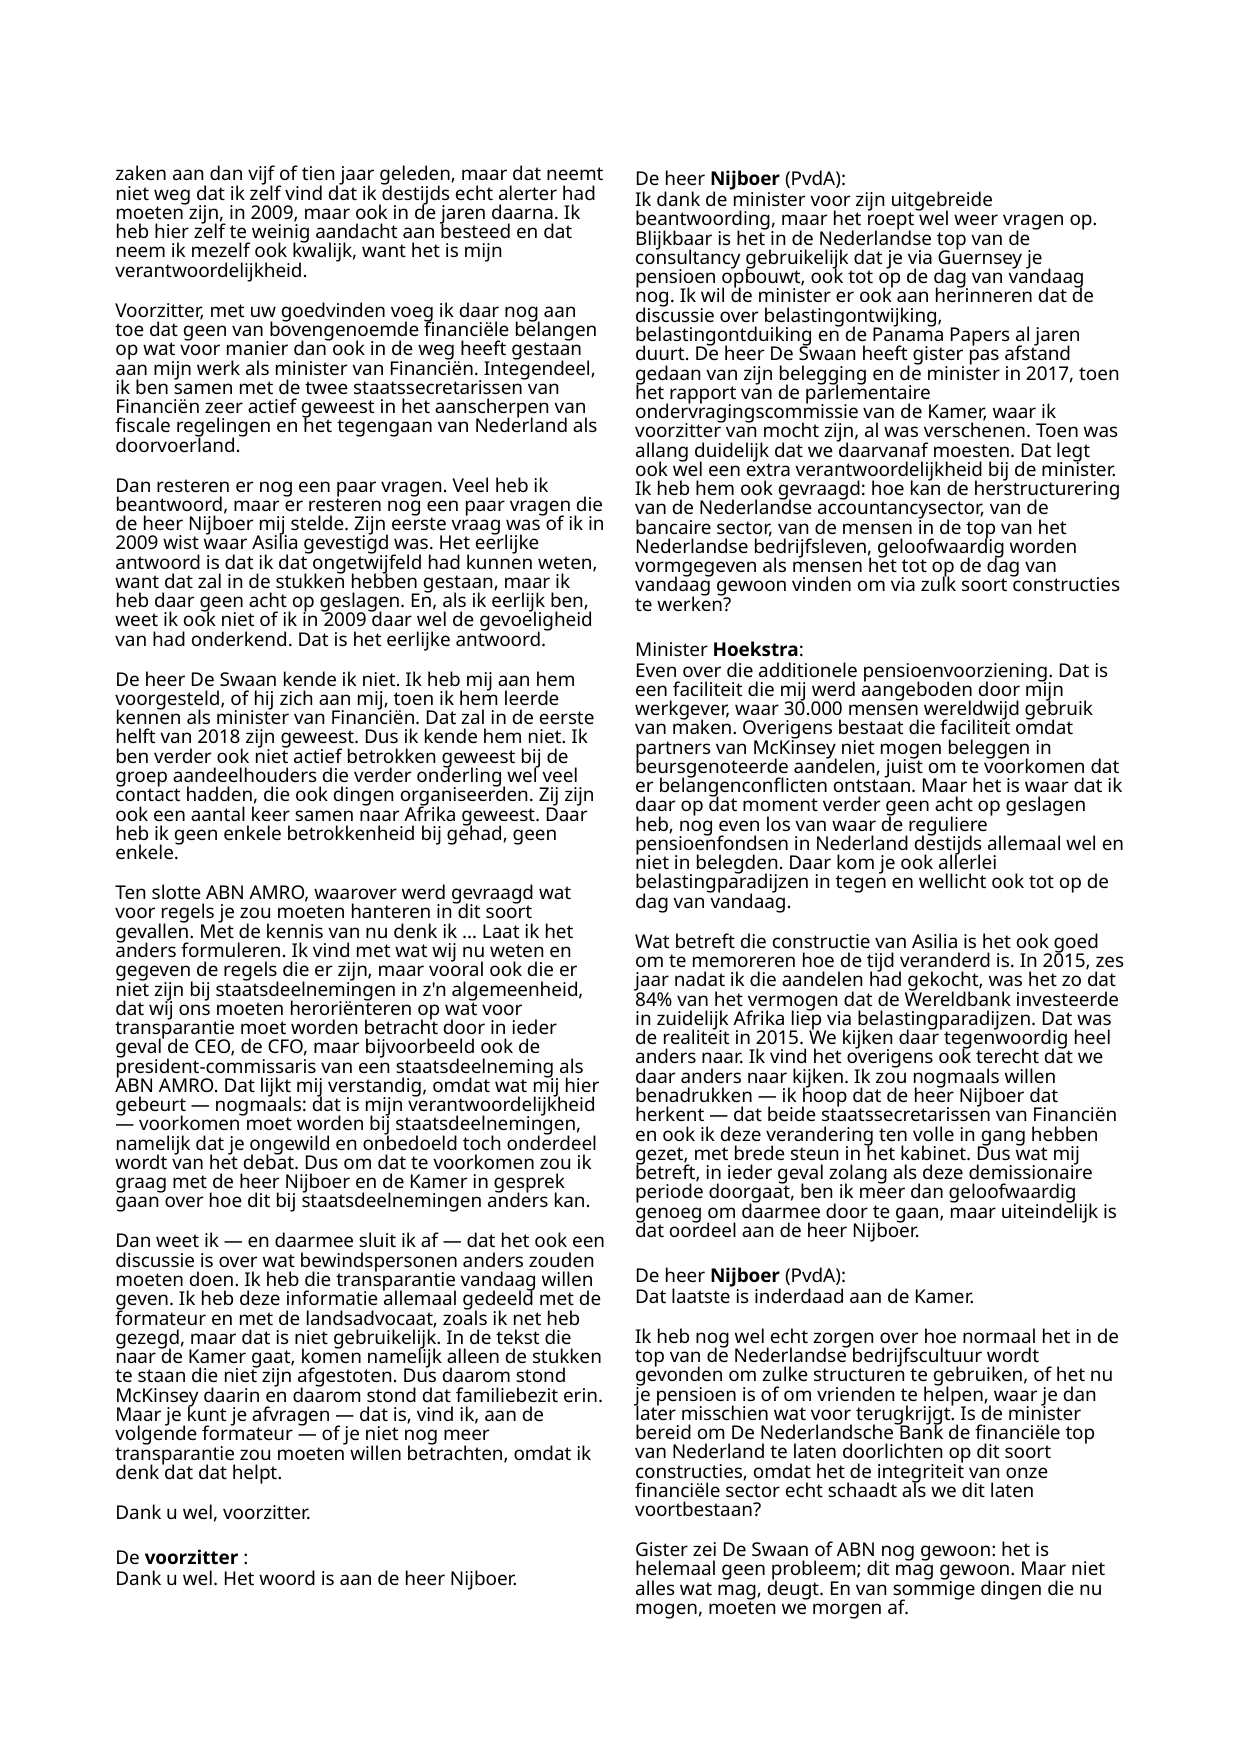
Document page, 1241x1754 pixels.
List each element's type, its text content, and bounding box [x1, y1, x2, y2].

text De heer Nijboer (PvdA): [635, 1262, 1125, 1288]
text Voorzitter, met uw goedvinden voeg ik daar nog aan toe dat geen van bovengenoemde financiële belangen op wat voor manier dan ook in de weg heeft gestaan aan mijn werk als minister van Financiën. Integendeel, ik ben samen met de twee staatssecretarissen van Financiën zeer actief geweest in het aanscherpen van fiscale regelingen en het tegengaan van Nederland als doorvoerland. [115, 302, 605, 456]
text Dan weet ik — en daarmee sluit ik af — dat het ook een discussie is over wat bewindspersonen anders zouden moeten doen. Ik heb die transparantie vandaag willen geven. Ik heb deze informatie allemaal gedeeld met de formateur en met de landsadvocaat, zoals ik net heb gezegd, maar dat is niet gebruikelijk. In de tekst die naar de Kamer gaat, komen namelijk alleen de stukken te staan die niet zijn afgestoten. Dus daarom stond McKinsey daarin en daarom stond dat familiebezit erin. Maar je kunt je afvragen — dat is, vind ik, aan de volgende formateur — of je niet nog meer transparantie zou moeten willen betrachten, omdat ik denk dat dat helpt. [115, 1232, 605, 1483]
text zaken aan dan vijf of tien jaar geleden, maar dat neemt niet weg dat ik zelf vind dat ik destijds echt alerter had moeten zijn, in 2009, maar ook in de jaren daarna. Ik heb hier zelf te weinig aandacht aan besteed en dat neem ik mezelf ook kwalijk, want het is mijn verantwoordelijkheid. [115, 165, 605, 281]
text Even over die additionele pensioenvoorziening. Dat is een faciliteit die mij werd aangeboden door mijn werkgever, waar 30.000 mensen wereldwijd gebruik van maken. Overigens bestaat die faciliteit omdat partners van McKinsey niet mogen beleggen in beursgenoteerde aandelen, juist om te voorkomen dat er belangenconflicten ontstaan. Maar het is waar dat ik daar op dat moment verder geen acht op geslagen heb, nog even los van waar de reguliere pensioenfondsen in Nederland destijds allemaal wel en niet in belegden. Daar kom je ook allerlei belastingparadijzen in tegen en wellicht ook tot op de dag van vandaag. [635, 662, 1125, 912]
text Wat betreft die constructie van Asilia is het ook goed om te memoreren hoe de tijd veranderd is. In 2015, zes jaar nadat ik die aandelen had gekocht, was het zo dat 84% van het vermogen dat de Wereldbank investeerde in zuidelijk Afrika liep via belastingparadijzen. Dat was de realiteit in 2015. We kijken daar tegenwoordig heel anders naar. Ik vind het overigens ook terecht dat we daar anders naar kijken. Ik zou nogmaals willen benadrukken — ik hoop dat de heer Nijboer dat herkent — dat beide staatssecretarissen van Financiën en ook ik deze verandering ten volle in gang hebben gezet, met brede steun in het kabinet. Dus wat mij betreft, in ieder geval zolang als deze demissionaire periode doorgaat, ben ik meer dan geloofwaardig genoeg om daarmee door te gaan, maar uiteindelijk is dat oordeel aan de heer Nijboer. [635, 933, 1125, 1241]
text Ten slotte ABN AMRO, waarover werd gevraagd wat voor regels je zou moeten hanteren in dit soort gevallen. Met de kennis van nu denk ik … Laat ik het anders formuleren. Ik vind met wat wij nu weten en gegeven de regels die er zijn, maar vooral ook die er niet zijn bij staatsdeelnemingen in z'n algemeenheid, dat wij ons moeten heroriënteren op wat voor transparantie moet worden betracht door in ieder geval de CEO, de CFO, maar bijvoorbeeld ook de president-commissaris van een staatsdeelneming als ABN AMRO. Dat lijkt mij verstandig, omdat wat mij hier gebeurt — nogmaals: dat is mijn verantwoordelijkheid — voorkomen moet worden bij staatsdeelnemingen, namelijk dat je ongewild en onbedoeld toch onderdeel wordt van het debat. Dus om dat te voorkomen zou ik graag met de heer Nijboer en de Kamer in gesprek gaan over hoe dit bij staatsdeelnemingen anders kan. [115, 884, 605, 1212]
text De heer De Swaan kende ik niet. Ik heb mij aan hem voorgesteld, of hij zich aan mij, toen ik hem leerde kennen als minister van Financiën. Dat zal in de eerste helft van 2018 zijn geweest. Dus ik kende hem niet. Ik ben verder ook niet actief betrokken geweest bij de groep aandeelhouders die verder onderling wel veel contact hadden, die ook dingen organiseerden. Zij zijn ook een aantal keer samen naar Afrika geweest. Daar heb ik geen enkele betrokkenheid bij gehad, geen enkele. [115, 671, 605, 863]
text Dat laatste is inderdaad aan de Kamer. [635, 1288, 1125, 1307]
text Dank u wel, voorzitter. [115, 1504, 605, 1523]
text Ik heb nog wel echt zorgen over hoe normaal het in de top van de Nederlandse bedrijfscultuur wordt gevonden om zulke structuren te gebruiken, of het nu je pensioen is of om vrienden te helpen, waar je dan later misschien wat voor terugkrijgt. Is de minister bereid om De Nederlandsche Bank de financiële top van Nederland te laten doorlichten op dit soort constructies, omdat het de integriteit van onze financiële sector echt schaadt als we dit laten voortbestaan? [635, 1328, 1125, 1520]
text De voorzitter : [115, 1544, 605, 1569]
text De heer Nijboer (PvdA): [635, 165, 1125, 191]
text Dank u wel. Het woord is aan de heer Nijboer. [115, 1569, 605, 1589]
text Dan resteren er nog een paar vragen. Veel heb ik beantwoord, maar er resteren nog een paar vragen die de heer Nijboer mij stelde. Zijn eerste vraag was of ik in 2009 wist waar Asilia gevestigd was. Het eerlijke antwoord is dat ik dat ongetwijfeld had kunnen weten, want dat zal in de stukken hebben gestaan, maar ik heb daar geen acht op geslagen. En, als ik eerlijk ben, weet ik ook niet of ik in 2009 daar wel de gevoeligheid van had onderkend. Dat is het eerlijke antwoord. [115, 477, 605, 650]
text Ik dank de minister voor zijn uitgebreide beantwoording, maar het roept wel weer vragen op. Blijkbaar is het in de Nederlandse top van de consultancy gebruikelijk dat je via Guernsey je pensioen opbouwt, ook tot op de dag van vandaag nog. Ik wil de minister er ook aan herinneren dat de discussie over belastingontwijking, belastingontduiking en de Panama Papers al jaren duurt. De heer De Swaan heeft gister pas afstand gedaan van zijn belegging en de minister in 2017, toen het rapport van de parlementaire ondervragingscommissie van de Kamer, waar ik voorzitter van mocht zijn, al was verschenen. Toen was allang duidelijk dat we daarvanaf moesten. Dat legt ook wel een extra verantwoordelijkheid bij de minister. Ik heb hem ook gevraagd: hoe kan de herstructurering van de Nederlandse accountancysector, van de bancaire sector, van de mensen in de top van het Nederlandse bedrijfsleven, geloofwaardig worden vormgegeven als mensen het tot op de dag van vandaag gewoon vinden om via zulk soort constructies te werken? [635, 191, 1125, 615]
text Gister zei De Swaan of ABN nog gewoon: het is helemaal geen probleem; dit mag gewoon. Maar niet alles wat mag, deugt. En van sommige dingen die nu mogen, moeten we morgen af. [635, 1541, 1125, 1618]
text Minister Hoekstra: [635, 636, 1125, 662]
